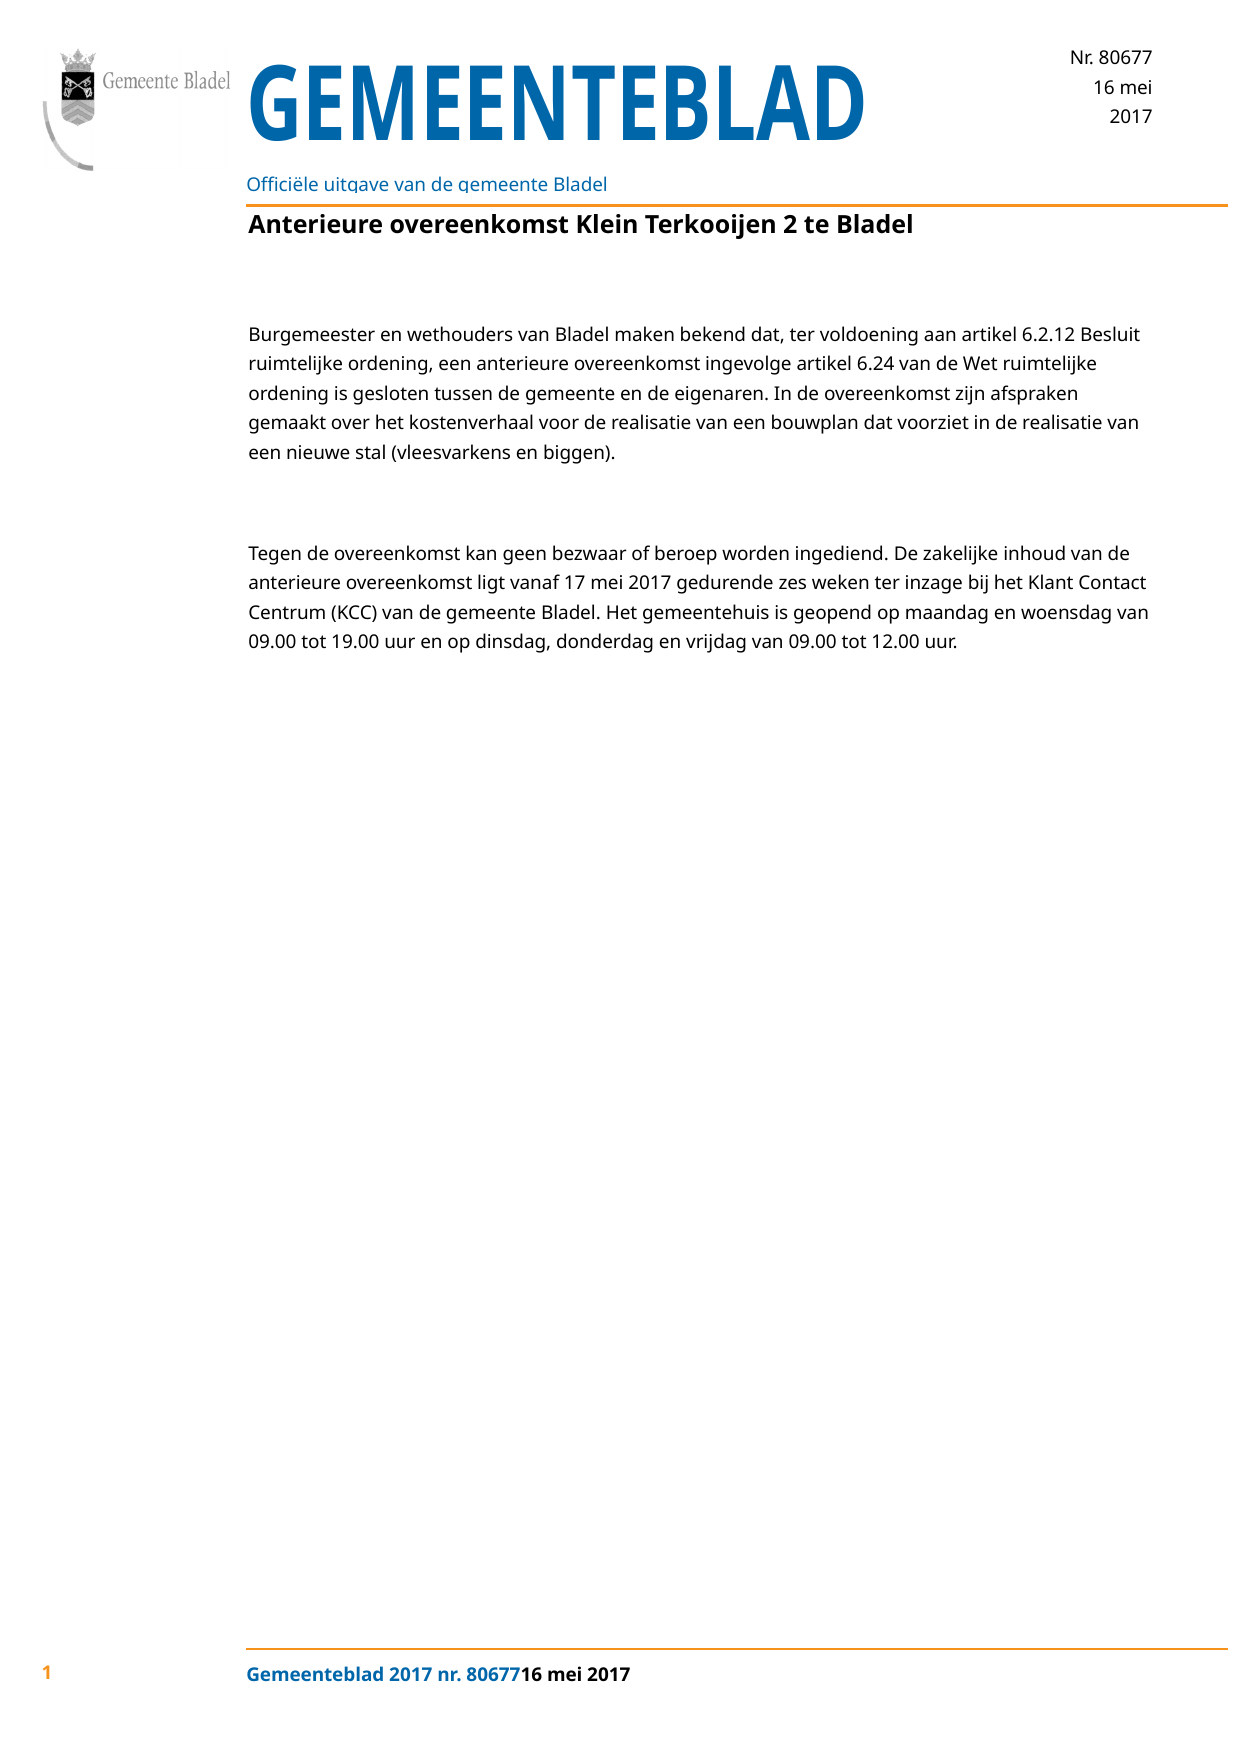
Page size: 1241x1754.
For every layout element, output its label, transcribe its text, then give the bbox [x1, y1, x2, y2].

text Burgemeester en wethouders van Bladel maken bekend dat, ter voldoening aan artikel 6.2.12 Besluit ruimtelijke ordening, een anterieure overeenkomst ingevolge artikel 6.24 van de Wet ruimtelijke ordening is gesloten tussen de gemeente en de eigenaren. In de overeenkomst zijn afspraken gemaakt over het kostenverhaal voor de realisatie van een bouwplan dat voorziet in de realisatie van een nieuwe stal (vleesvarkens en biggen). [248, 321, 1152, 465]
picture [41, 47, 231, 172]
text Tegen de overeenkomst kan geen bezwaar of beroep worden ingediend. De zakelijke inhoud van de anterieure overeenkomst ligt vanaf 17 mei 2017 gedurende zes weken ter inzage bij het Klant Contact Centrum (KCC) van de gemeente Bladel. Het gemeentehuis is geopend op maandag en woensdag van 09.00 tot 19.00 uur en op dinsdag, donderdag en vrijdag van 09.00 tot 12.00 uur. [248, 540, 1152, 654]
text Anterieure overeenkomst Klein Terkooijen 2 te Bladel [248, 207, 1152, 241]
